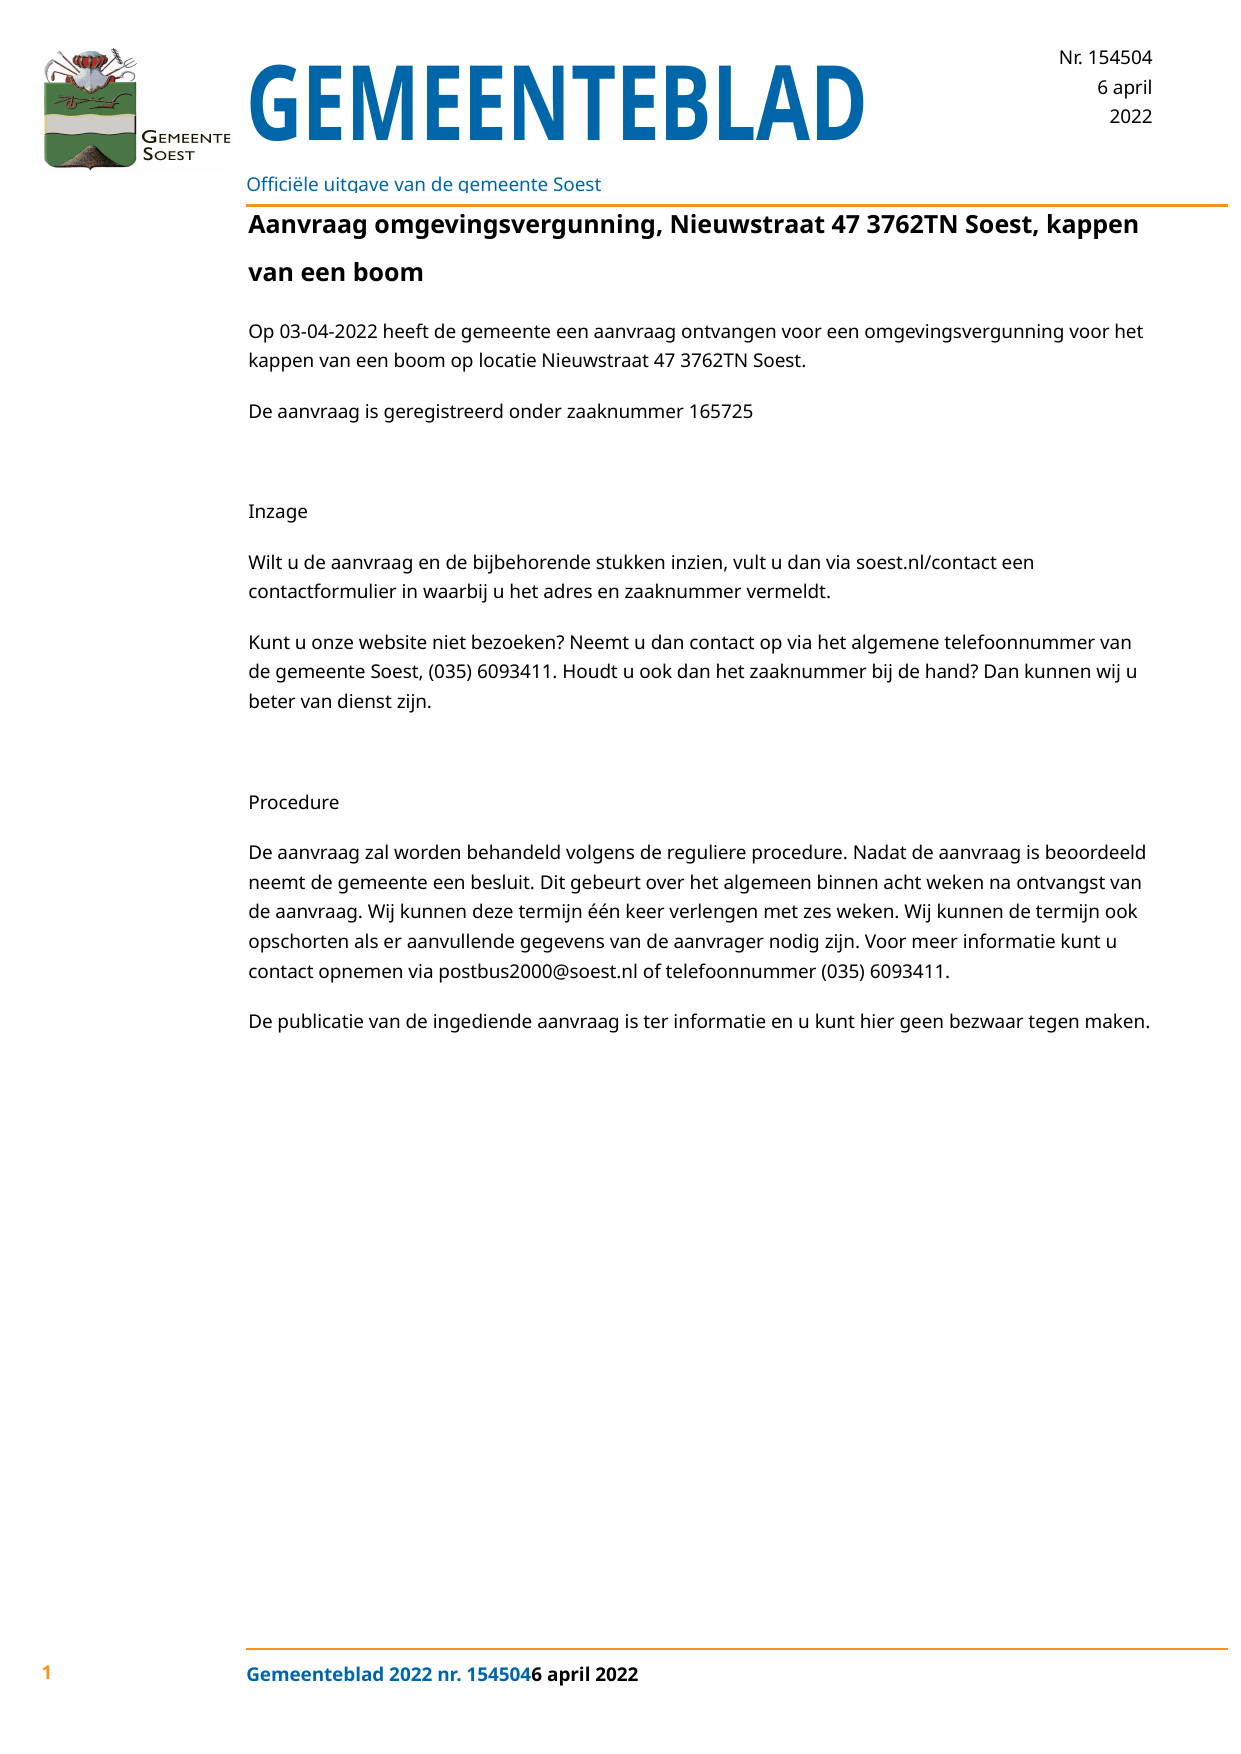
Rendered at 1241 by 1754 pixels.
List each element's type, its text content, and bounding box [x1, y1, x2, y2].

text De aanvraag is geregistreerd onder zaaknummer 165725 [248, 398, 1152, 424]
text Procedure [248, 789, 1152, 815]
text Aanvraag omgevingsvergunning, Nieuwstraat 47 3762TN Soest, kappen van een boom [248, 207, 1152, 288]
text Inzage [248, 499, 1152, 524]
text Kunt u onze website niet bezoeken? Neemt u dan contact op via het algemene telefoonnummer van de gemeente Soest, (035) 6093411. Houdt u ook dan het zaaknummer bij de hand? Dan kunnen wij u beter van dienst zijn. [248, 629, 1152, 714]
text De publicatie van de ingediende aanvraag is ter informatie en u kunt hier geen bezwaar tegen maken. [248, 1008, 1152, 1034]
picture [41, 47, 231, 172]
text De aanvraag zal worden behandeld volgens de reguliere procedure. Nadat de aanvraag is beoordeeld neemt de gemeente een besluit. Dit gebeurt over het algemeen binnen acht weken na ontvangst van de aanvraag. Wij kunnen deze termijn één keer verlengen met zes weken. Wij kunnen de termijn ook opschorten als er aanvullende gegevens van de aanvrager nodig zijn. Voor meer informatie kunt u contact opnemen via postbus2000@soest.nl of telefoonnummer (035) 6093411. [248, 839, 1152, 984]
text Wilt u de aanvraag en de bijbehorende stukken inzien, vult u dan via soest.nl/contact een contactformulier in waarbij u het adres en zaaknummer vermeldt. [248, 549, 1152, 604]
text Op 03-04-2022 heeft de gemeente een aanvraag ontvangen voor een omgevingsvergunning voor het kappen van een boom op locatie Nieuwstraat 47 3762TN Soest. [248, 318, 1152, 373]
